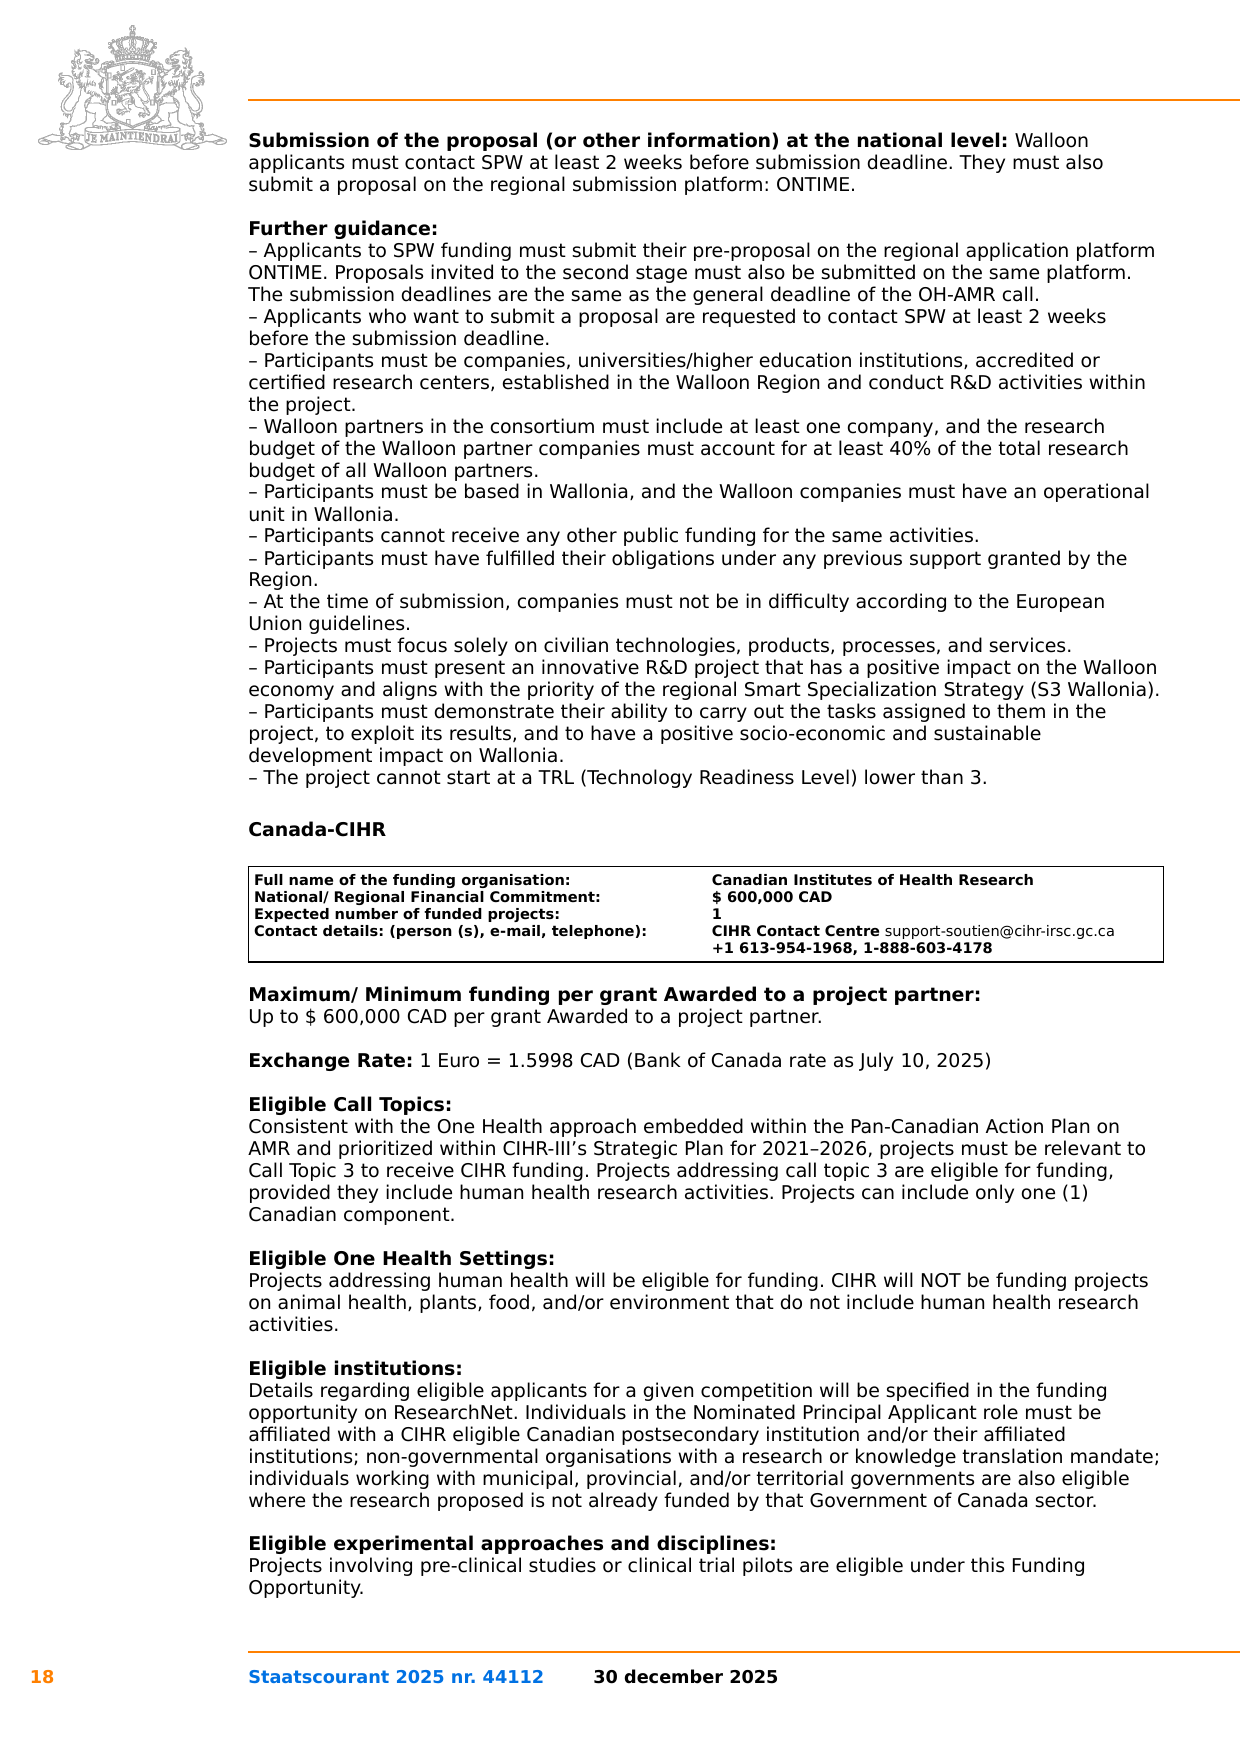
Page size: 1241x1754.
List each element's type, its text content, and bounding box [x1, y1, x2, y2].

table_cell $ 600,000 CAD [706, 889, 1163, 906]
text Maximum/ Minimum funding per grant Awarded to a project partner: [248, 984, 1163, 1006]
text – Participants must demonstrate their ability to carry out the tasks assigned to them in the project, to exploit its results, and to have a positive socio-economic and sustainable development impact on Wallonia. [248, 701, 1163, 767]
text Further guidance: [248, 218, 1163, 240]
text – Applicants to SPW funding must submit their pre-proposal on the regional application platform ONTIME. Proposals invited to the second stage must also be submitted on the same platform. The submission deadlines are the same as the general deadline of the OH-AMR call. [248, 240, 1163, 306]
text Up to $ 600,000 CAD per grant Awarded to a project partner. [248, 1006, 1163, 1028]
table_cell National/ Regional Financial Commitment: [249, 889, 706, 906]
text – Walloon partners in the consortium must include at least one company, and the research budget of the Walloon partner companies must account for at least 40% of the total research budget of all Walloon partners. [248, 416, 1163, 481]
table_header Full name of the funding organisation: [249, 867, 706, 889]
text – The project cannot start at a TRL (Technology Readiness Level) lower than 3. [248, 767, 1163, 789]
text Eligible Call Topics: [248, 1094, 1163, 1116]
text – Participants must have fulfilled their obligations under any previous support granted by the Region. [248, 547, 1163, 591]
text – Participants must be companies, universities/higher education institutions, accredited or certified research centers, established in the Walloon Region and conduct R&D activities within the project. [248, 349, 1163, 416]
text Exchange Rate: 1 Euro = 1.5998 CAD (Bank of Canada rate as July 10, 2025) [248, 1050, 1163, 1072]
table_header Canadian Institutes of Health Research [706, 867, 1163, 889]
text Eligible experimental approaches and disciplines: [248, 1533, 1163, 1555]
text Eligible institutions: [248, 1358, 1163, 1379]
text – Participants must be based in Wallonia, and the Walloon companies must have an operational unit in Wallonia. [248, 481, 1163, 525]
table_cell Contact details: (person (s), e-mail, telephone): [249, 923, 706, 961]
text Projects involving pre-clinical studies or clinical trial pilots are eligible under this Funding Opportunity. [248, 1555, 1163, 1599]
text – Applicants who want to submit a proposal are requested to contact SPW at least 2 weeks before the submission deadline. [248, 306, 1163, 349]
text Eligible One Health Settings: [248, 1248, 1163, 1270]
table_cell CIHR Contact Centre support-soutien@cihr-irsc.gc.ca +1 613-954-1968, 1-888-603-4178 [706, 923, 1163, 961]
text Submission of the proposal (or other information) at the national level: Walloon applicants must contact SPW at least 2 weeks before submission deadline. They must also submit a proposal on the regional submission platform: ONTIME. [248, 130, 1163, 196]
table_cell 1 [706, 906, 1163, 923]
text – Participants cannot receive any other public funding for the same activities. [248, 525, 1163, 547]
picture [38, 25, 227, 150]
table_cell Expected number of funded projects: [249, 906, 706, 923]
text – Projects must focus solely on civilian technologies, products, processes, and services. [248, 635, 1163, 657]
text Details regarding eligible applicants for a given competition will be specified in the funding opportunity on ResearchNet. Individuals in the Nominated Principal Applicant role must be affiliated with a CIHR eligible Canadian postsecondary institution and/or their affiliated institutions; non-governmental organisations with a research or knowledge translation mandate; individuals working with municipal, provincial, and/or territorial governments are also eligible where the research proposed is not already funded by that Government of Canada sector. [248, 1379, 1163, 1511]
text – Participants must present an innovative R&D project that has a positive impact on the Walloon economy and aligns with the priority of the regional Smart Specialization Strategy (S3 Wallonia). [248, 657, 1163, 701]
text – At the time of submission, companies must not be in difficulty according to the European Union guidelines. [248, 591, 1163, 635]
text Consistent with the One Health approach embedded within the Pan-Canadian Action Plan on AMR and prioritized within CIHR-III’s Strategic Plan for 2021–2026, projects must be relevant to Call Topic 3 to receive CIHR funding. Projects addressing call topic 3 are eligible for funding, provided they include human health research activities. Projects can include only one (1) Canadian component. [248, 1116, 1163, 1226]
text Projects addressing human health will be eligible for funding. CIHR will NOT be funding projects on animal health, plants, food, and/or environment that do not include human health research activities. [248, 1270, 1163, 1336]
subtitle Canada-CIHR [248, 819, 1163, 841]
